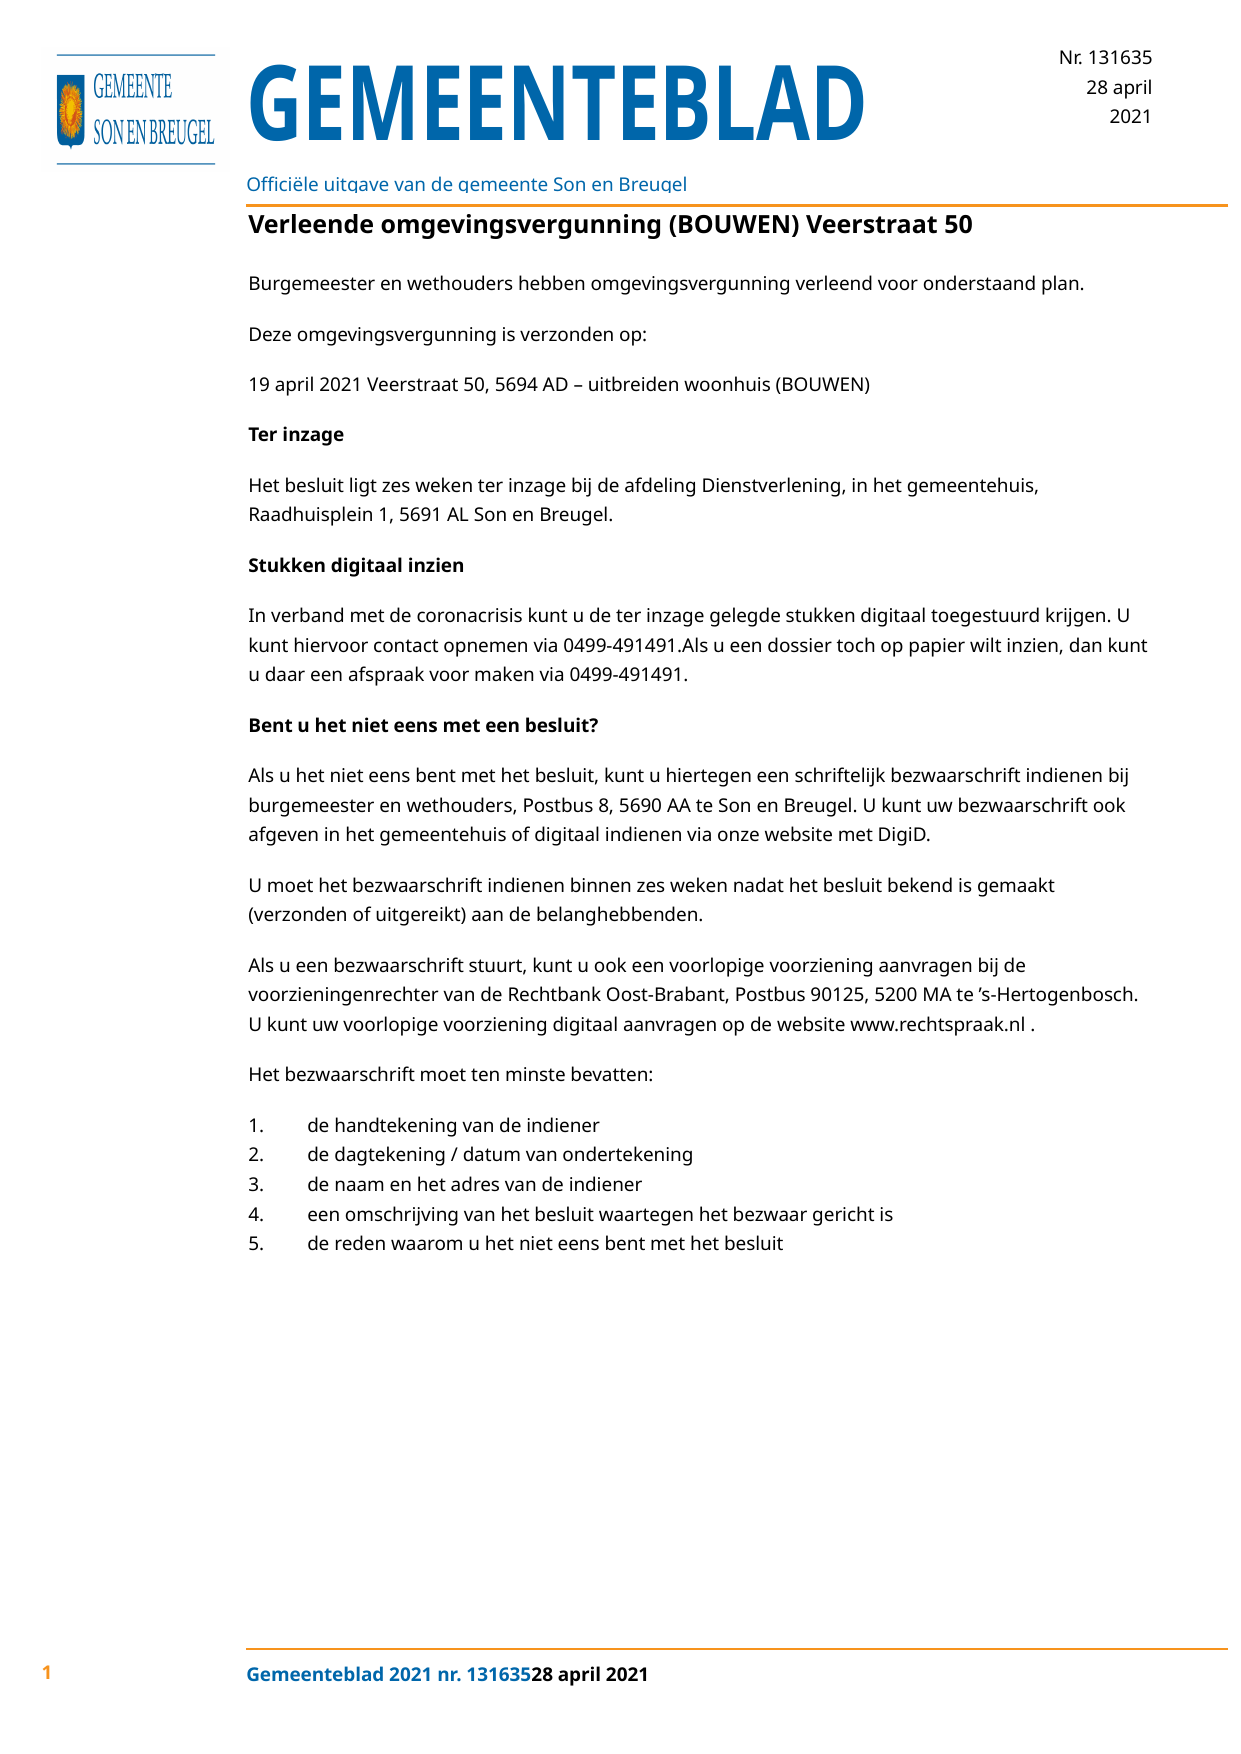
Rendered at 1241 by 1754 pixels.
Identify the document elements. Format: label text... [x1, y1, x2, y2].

text Burgemeester en wethouders hebben omgevingsvergunning verleend voor onderstaand plan. [248, 270, 1152, 296]
text In verband met de coronacrisis kunt u de ter inzage gelegde stukken digitaal toegestuurd krijgen. U kunt hiervoor contact opnemen via 0499-491491.Als u een dossier toch op papier wilt inzien, dan kunt u daar een afspraak voor maken via 0499-491491. [248, 602, 1152, 687]
text Als u het niet eens bent met het besluit, kunt u hiertegen een schriftelijk bezwaarschrift indienen bij burgemeester en wethouders, Postbus 8, 5690 AA te Son en Breugel. U kunt uw bezwaarschrift ook afgeven in het gemeentehuis of digitaal indienen via onze website met DigiD. [248, 762, 1152, 847]
text Bent u het niet eens met een besluit? [248, 712, 1152, 738]
list de naam en het adres van de indiener [248, 1171, 1152, 1197]
text Het bezwaarschrift moet ten minste bevatten: [248, 1062, 1152, 1087]
text Deze omgevingsvergunning is verzonden op: [248, 321, 1152, 346]
list de handtekening van de indiener [248, 1112, 1152, 1138]
text 19 april 2021 Veerstraat 50, 5694 AD – uitbreiden woonhuis (BOUWEN) [248, 371, 1152, 397]
list de dagtekening / datum van ondertekening [248, 1142, 1152, 1167]
picture [41, 47, 231, 172]
list een omschrijving van het besluit waartegen het bezwaar gericht is [248, 1201, 1152, 1226]
text Als u een bezwaarschrift stuurt, kunt u ook een voorlopige voorziening aanvragen bij de voorzieningenrechter van de Rechtbank Oost-Brabant, Postbus 90125, 5200 MA te ’s-Hertogenbosch. U kunt uw voorlopige voorziening digitaal aanvragen op de website www.rechtspraak.nl . [248, 952, 1152, 1037]
text Stukken digitaal inzien [248, 552, 1152, 578]
text U moet het bezwaarschrift indienen binnen zes weken nadat het besluit bekend is gemaakt (verzonden of uitgereikt) aan de belanghebbenden. [248, 872, 1152, 927]
text Ter inzage [248, 422, 1152, 447]
text Verleende omgevingsvergunning (BOUWEN) Veerstraat 50 [248, 207, 1152, 241]
list de reden waarom u het niet eens bent met het besluit [248, 1230, 1152, 1256]
text Het besluit ligt zes weken ter inzage bij de afdeling Dienstverlening, in het gemeentehuis, Raadhuisplein 1, 5691 AL Son en Breugel. [248, 472, 1152, 527]
